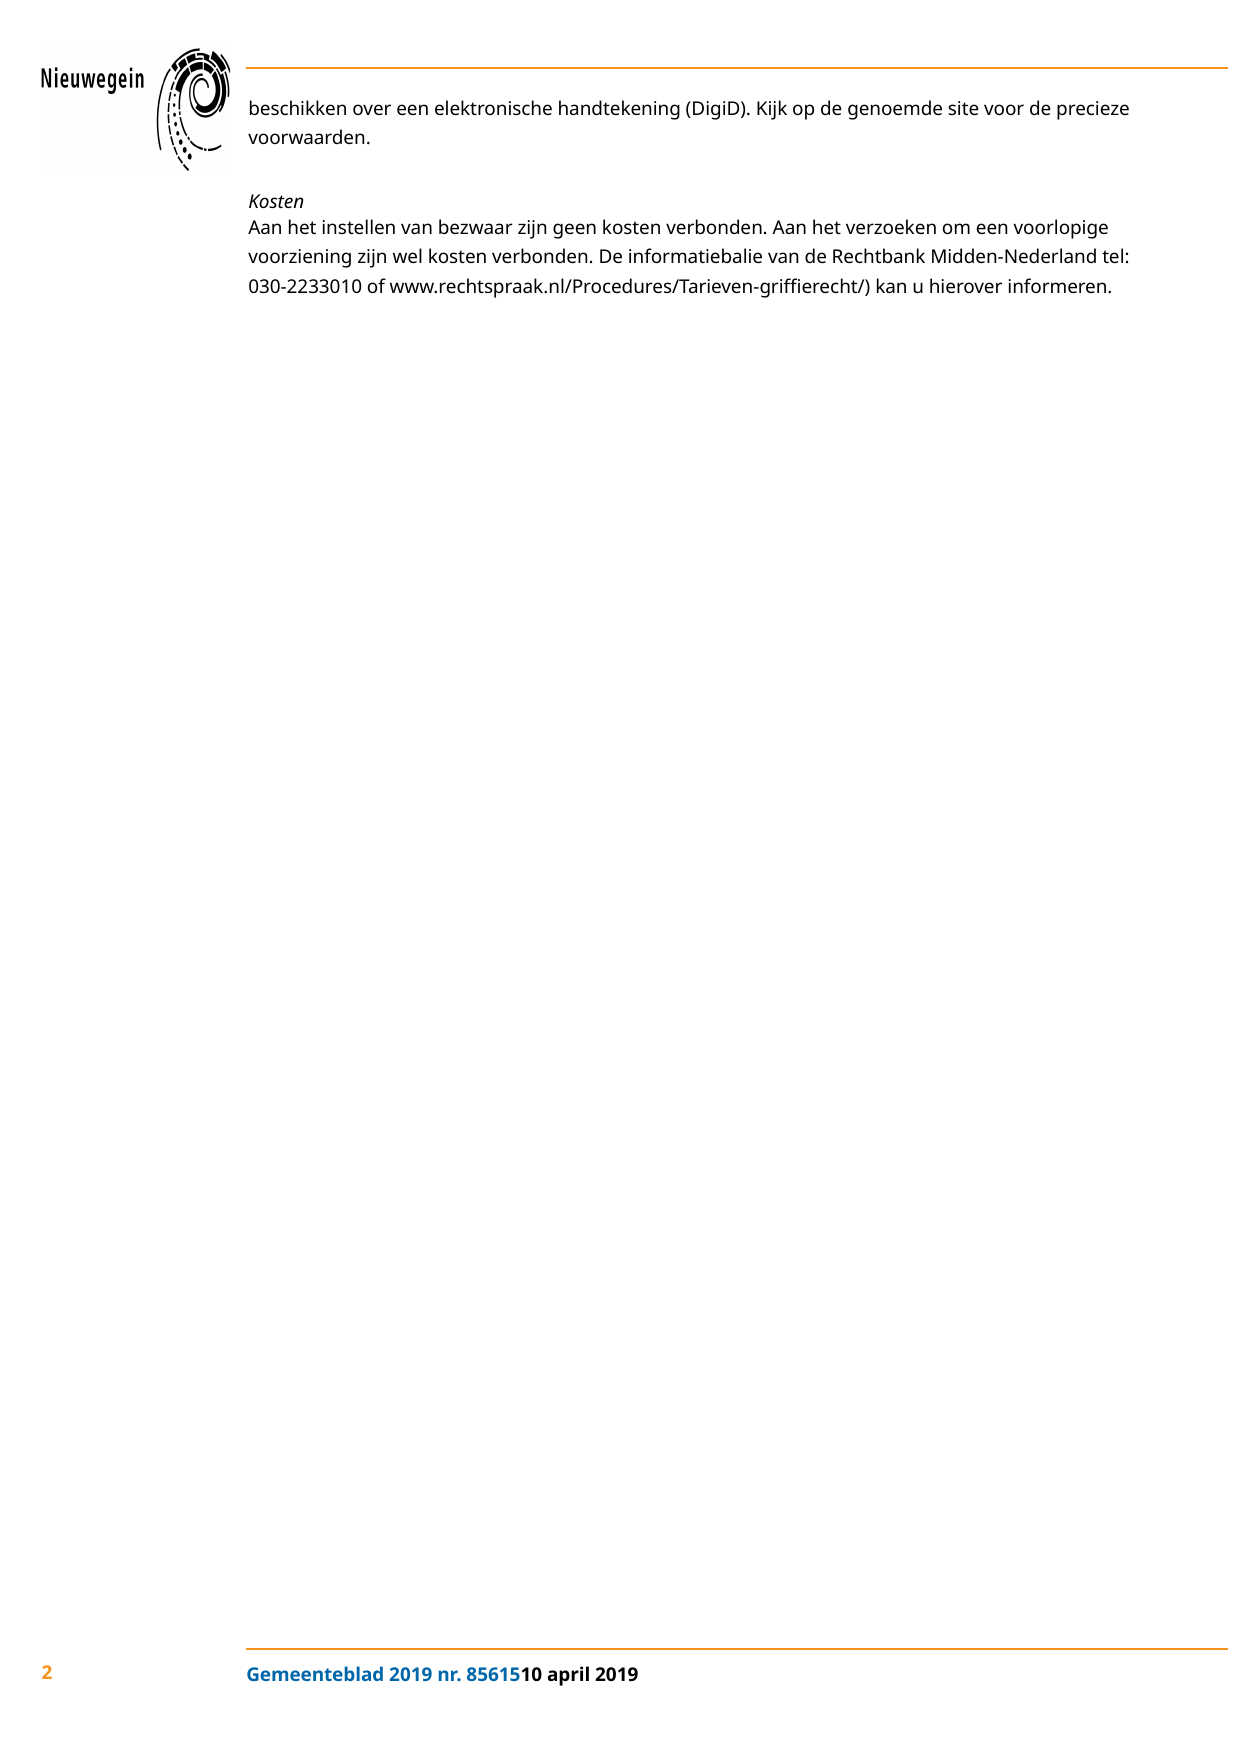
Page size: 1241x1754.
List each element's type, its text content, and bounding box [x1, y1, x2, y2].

text Kosten [248, 188, 1152, 214]
text beschikken over een elektronische handtekening (DigiD). Kijk op de genoemde site voor de precieze voorwaarden. [248, 95, 1152, 150]
text Aan het instellen van bezwaar zijn geen kosten verbonden. Aan het verzoeken om een voorlopige voorziening zijn wel kosten verbonden. De informatiebalie van de Rechtbank Midden-Nederland tel: 030-2233010 of www.rechtspraak.nl/Procedures/Tarieven-griffierecht/) kan u hierover informeren. [248, 214, 1152, 299]
picture [41, 47, 231, 172]
